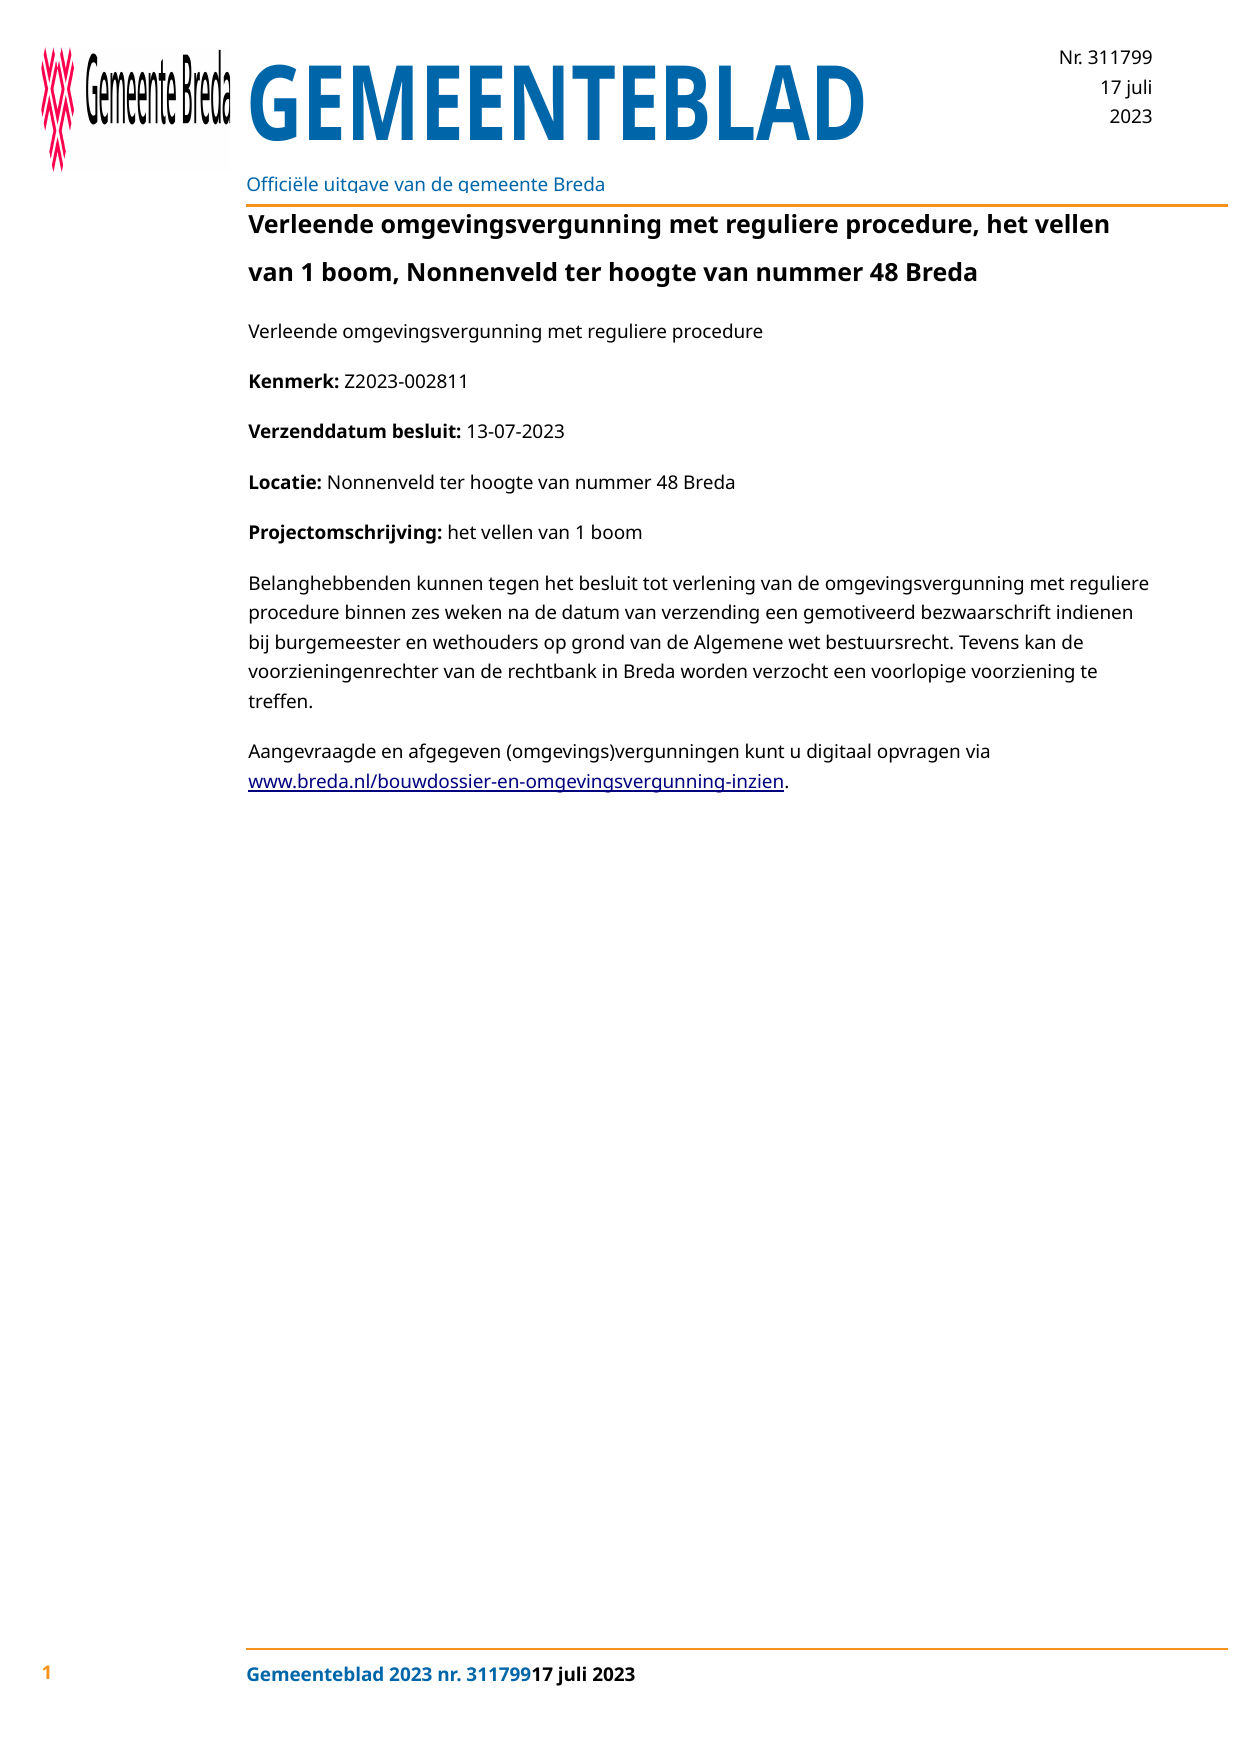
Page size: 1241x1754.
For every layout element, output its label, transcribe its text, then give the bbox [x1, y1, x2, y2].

text Aangevraagde en afgegeven (omgevings)vergunningen kunt u digitaal opvragen via www.breda.nl/bouwdossier-en-omgevingsvergunning-inzien. [248, 739, 1152, 794]
text Locatie: Nonnenveld ter hoogte van nummer 48 Breda [248, 469, 1152, 495]
text Verleende omgevingsvergunning met reguliere procedure, het vellen van 1 boom, Nonnenveld ter hoogte van nummer 48 Breda [248, 207, 1152, 288]
text Belanghebbenden kunnen tegen het besluit tot verlening van de omgevingsvergunning met reguliere procedure binnen zes weken na de datum van verzending een gemotiveerd bezwaarschrift indienen bij burgemeester en wethouders op grond van de Algemene wet bestuursrecht. Tevens kan de voorzieningenrechter van de rechtbank in Breda worden verzocht een voorlopige voorziening te treffen. [248, 570, 1152, 714]
text Projectomschrijving: het vellen van 1 boom [248, 519, 1152, 545]
picture [41, 47, 231, 172]
text Verleende omgevingsvergunning met reguliere procedure [248, 318, 1152, 344]
text Kenmerk: Z2023-002811 [248, 368, 1152, 394]
text Verzenddatum besluit: 13-07-2023 [248, 419, 1152, 444]
